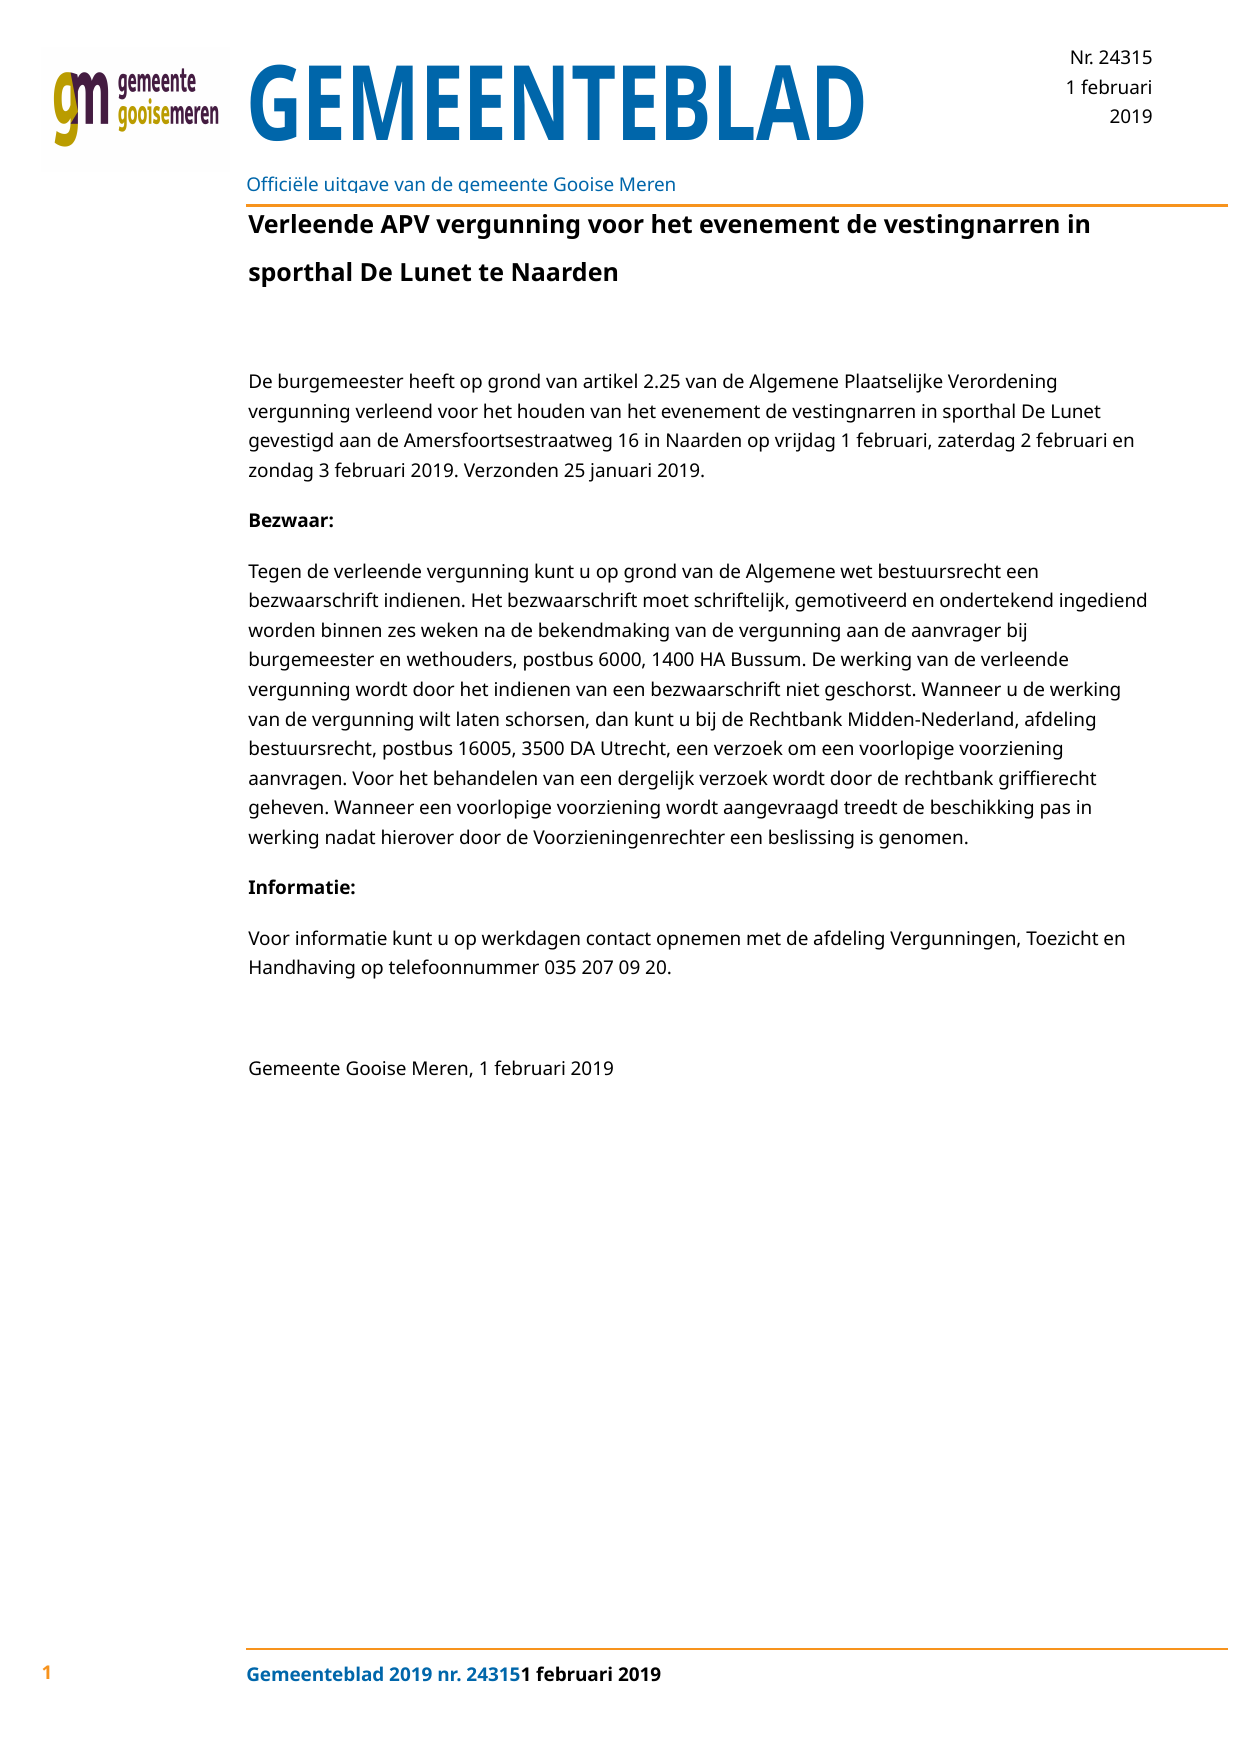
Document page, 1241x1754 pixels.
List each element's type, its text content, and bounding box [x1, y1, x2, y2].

picture [41, 47, 231, 172]
text Gemeente Gooise Meren, 1 februari 2019 [248, 1055, 1152, 1081]
text Informatie: [248, 874, 1152, 900]
text Bezwaar: [248, 507, 1152, 533]
text Tegen de verleende vergunning kunt u op grond van de Algemene wet bestuursrecht een bezwaarschrift indienen. Het bezwaarschrift moet schriftelijk, gemotiveerd en ondertekend ingediend worden binnen zes weken na de bekendmaking van de vergunning aan de aanvrager bij burgemeester en wethouders, postbus 6000, 1400 HA Bussum. De werking van de verleende vergunning wordt door het indienen van een bezwaarschrift niet geschorst. Wanneer u de werking van de vergunning wilt laten schorsen, dan kunt u bij de Rechtbank Midden-Nederland, afdeling bestuursrecht, postbus 16005, 3500 DA Utrecht, een verzoek om een voorlopige voorziening aanvragen. Voor het behandelen van een dergelijk verzoek wordt door de rechtbank griffierecht geheven. Wanneer een voorlopige voorziening wordt aangevraagd treedt de beschikking pas in werking nadat hierover door de Voorzieningenrechter een beslissing is genomen. [248, 558, 1152, 850]
text De burgemeester heeft op grond van artikel 2.25 van de Algemene Plaatselijke Verordening vergunning verleend voor het houden van het evenement de vestingnarren in sporthal De Lunet gevestigd aan de Amersfoortsestraatweg 16 in Naarden op vrijdag 1 februari, zaterdag 2 februari en zondag 3 februari 2019. Verzonden 25 januari 2019. [248, 368, 1152, 483]
text Voor informatie kunt u op werkdagen contact opnemen met de afdeling Vergunningen, Toezicht en Handhaving op telefoonnummer 035 207 09 20. [248, 925, 1152, 980]
text Verleende APV vergunning voor het evenement de vestingnarren in sporthal De Lunet te Naarden [248, 207, 1152, 288]
